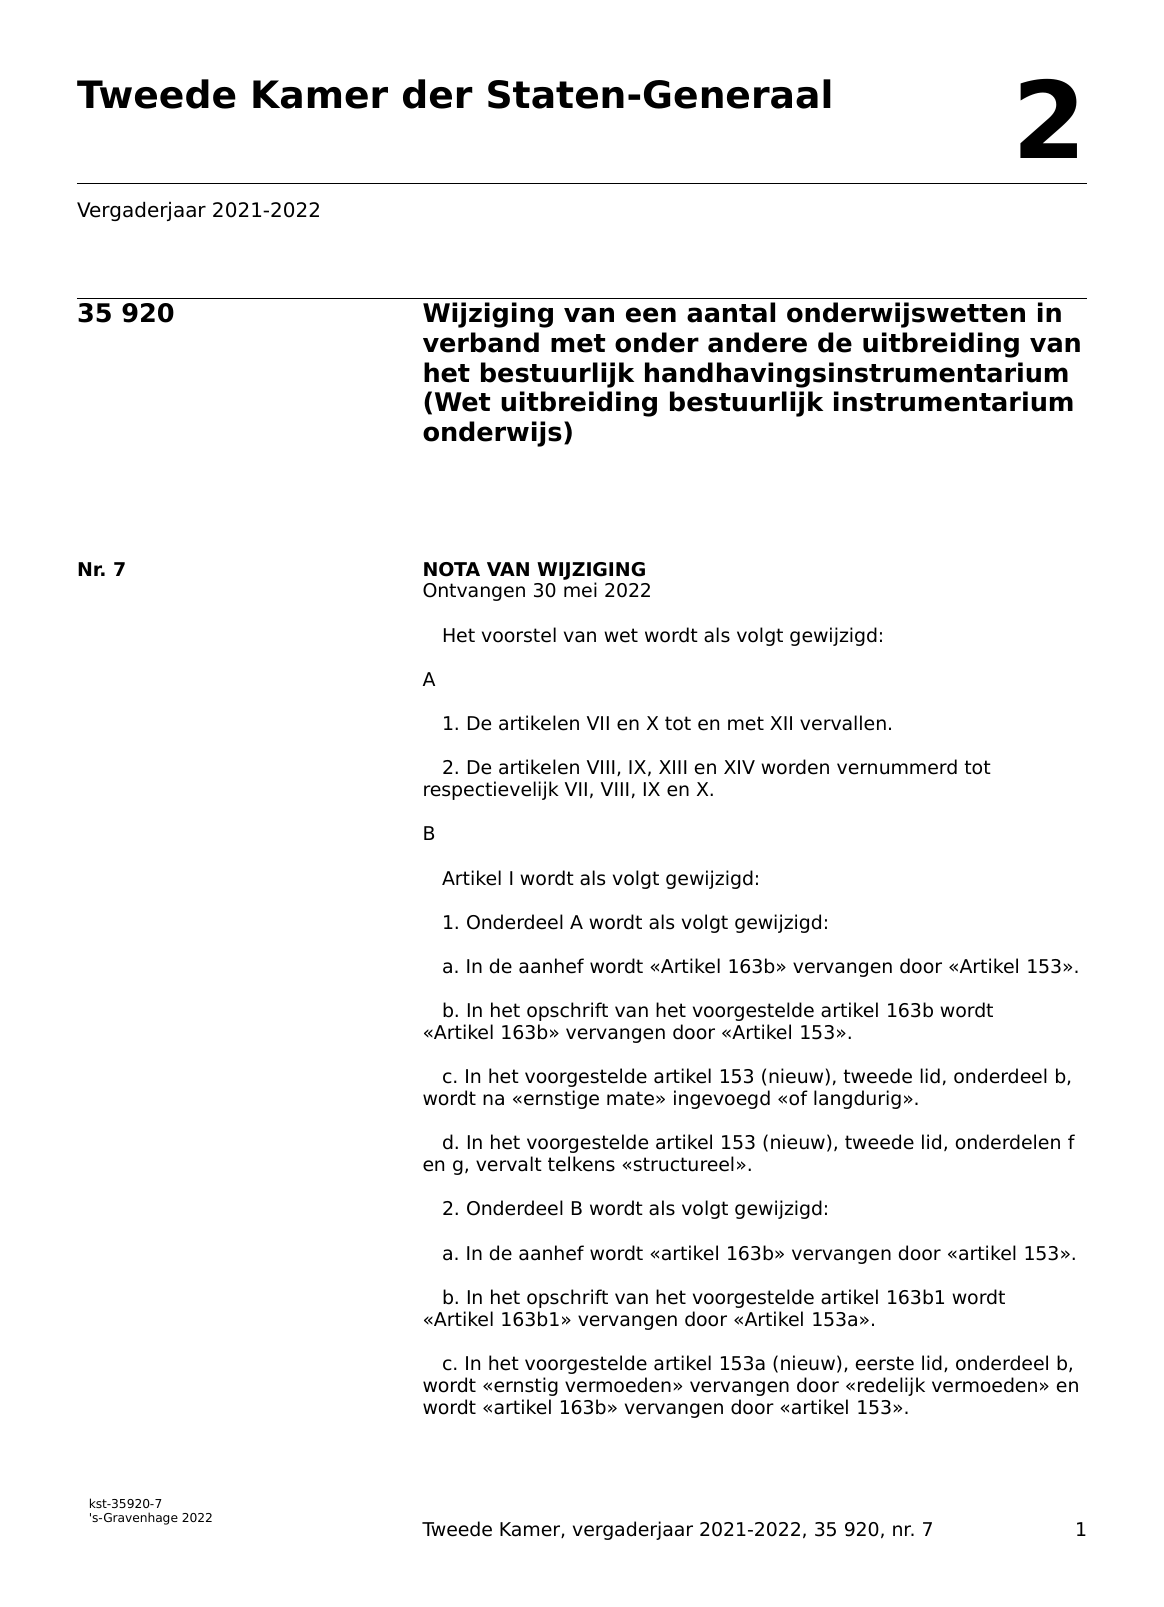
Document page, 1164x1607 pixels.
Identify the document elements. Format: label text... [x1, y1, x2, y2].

text a. In de aanhef wordt «artikel 163b» vervangen door «artikel 153». [422, 1242, 1087, 1264]
text kst-35920-7 [88, 1497, 323, 1511]
subtitle B [422, 823, 1087, 845]
text b. In het opschrift van het voorgestelde artikel 163b1 wordt «Artikel 163b1» vervangen door «Artikel 153a». [422, 1287, 1087, 1331]
text Artikel I wordt als volgt gewijzigd: [422, 867, 1087, 889]
subtitle A [422, 669, 1087, 691]
table_header Tweede Kamer der Staten-Generaal [77, 59, 886, 183]
text Ontvangen 30 mei 2022 [422, 580, 1087, 602]
table_cell Vergaderjaar 2021-2022 [77, 184, 1087, 298]
table_header 2 [886, 59, 1087, 183]
text 1. De artikelen VII en X tot en met XII vervallen. [422, 713, 1087, 735]
text d. In het voorgestelde artikel 153 (nieuw), tweede lid, onderdelen f en g, vervalt telkens «structureel». [422, 1132, 1087, 1176]
text 2. Onderdeel B wordt als volgt gewijzigd: [422, 1198, 1087, 1220]
text 1. Onderdeel A wordt als volgt gewijzigd: [422, 912, 1087, 933]
subtitle 35 920 Wijziging van een aantal onderwijswetten in verband met onder andere de uitbreiding van het bestuurlijk handhavingsinstrumentarium (Wet uitbreiding bestuurlijk instrumentarium onderwijs) [77, 299, 1087, 447]
text 's-Gravenhage 2022 [88, 1511, 323, 1525]
text c. In het voorgestelde artikel 153 (nieuw), tweede lid, onderdeel b, wordt na «ernstige mate» ingevoegd «of langdurig». [422, 1066, 1087, 1110]
text Het voorstel van wet wordt als volgt gewijzigd: [422, 624, 1087, 647]
text c. In het voorgestelde artikel 153a (nieuw), eerste lid, onderdeel b, wordt «ernstig vermoeden» vervangen door «redelijk vermoeden» en wordt «artikel 163b» vervangen door «artikel 153». [422, 1353, 1087, 1419]
text b. In het opschrift van het voorgestelde artikel 163b wordt «Artikel 163b» vervangen door «Artikel 153». [422, 1000, 1087, 1044]
text a. In de aanhef wordt «Artikel 163b» vervangen door «Artikel 153». [422, 956, 1087, 978]
text 2. De artikelen VIII, IX, XIII en XIV worden vernummerd tot respectievelijk VII, VIII, IX en X. [422, 757, 1087, 801]
subtitle Nr. 7 NOTA VAN WIJZIGING [77, 558, 1087, 580]
